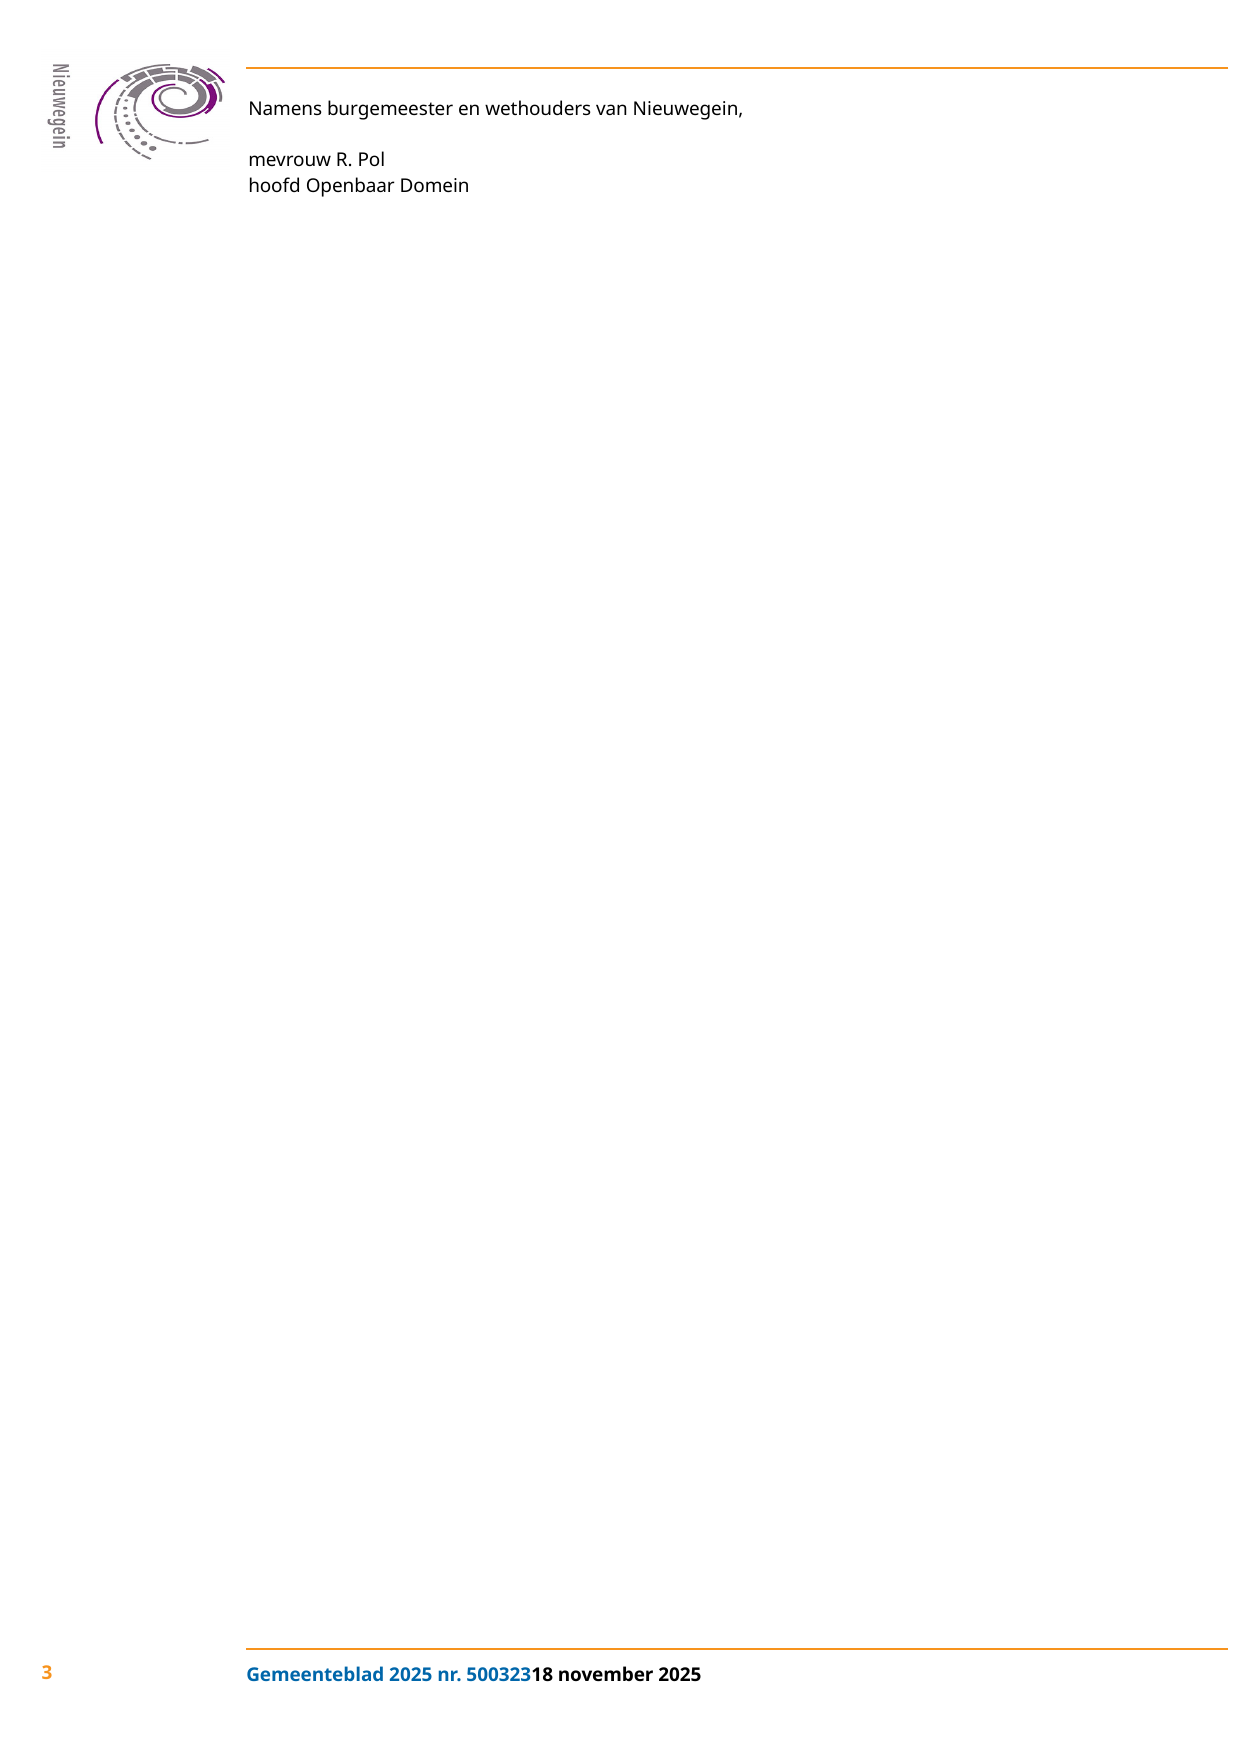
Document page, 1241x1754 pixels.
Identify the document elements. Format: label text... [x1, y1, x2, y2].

picture [41, 47, 231, 172]
text hoofd Openbaar Domein [248, 172, 1152, 198]
text mevrouw R. Pol [248, 146, 1152, 172]
text Namens burgemeester en wethouders van Nieuwegein, [248, 95, 1152, 121]
